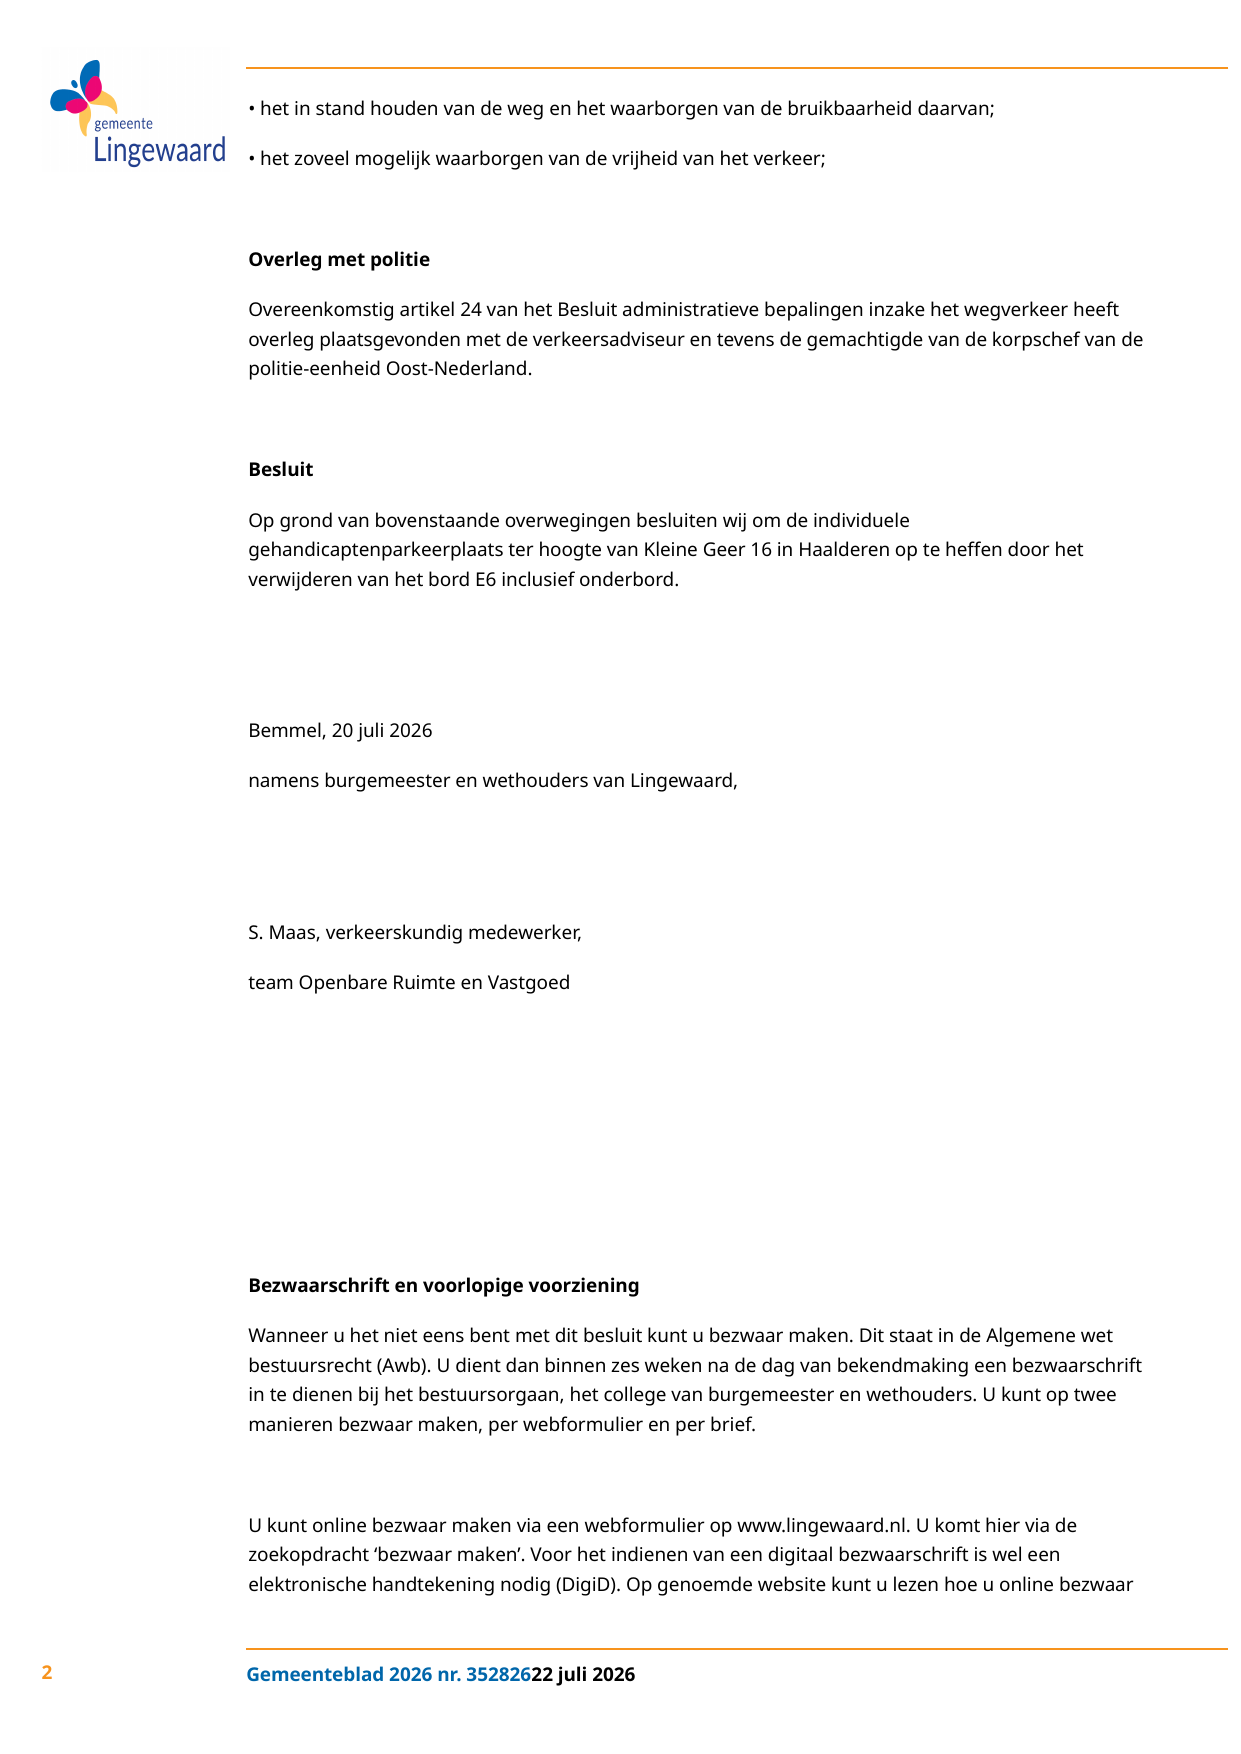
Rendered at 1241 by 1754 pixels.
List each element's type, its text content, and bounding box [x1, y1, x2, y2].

text Wanneer u het niet eens bent met dit besluit kunt u bezwaar maken. Dit staat in de Algemene wet bestuursrecht (Awb). U dient dan binnen zes weken na de dag van bekendmaking een bezwaarschrift in te dienen bij het bestuursorgaan, het college van burgemeester en wethouders. U kunt op twee manieren bezwaar maken, per webformulier en per brief. [248, 1322, 1152, 1437]
text Besluit [248, 456, 1152, 482]
text Overleg met politie [248, 246, 1152, 272]
text • het in stand houden van de weg en het waarborgen van de bruikbaarheid daarvan; [248, 95, 1152, 121]
picture [41, 47, 231, 172]
text team Openbare Ruimte en Vastgoed [248, 969, 1152, 995]
text Overeenkomstig artikel 24 van het Besluit administratieve bepalingen inzake het wegverkeer heeft overleg plaatsgevonden met de verkeersadviseur en tevens de gemachtigde van de korpschef van de politie-eenheid Oost-Nederland. [248, 296, 1152, 381]
text Op grond van bovenstaande overwegingen besluiten wij om de individuele gehandicaptenparkeerplaats ter hoogte van Kleine Geer 16 in Haalderen op te heffen door het verwijderen van het bord E6 inclusief onderbord. [248, 507, 1152, 592]
text • het zoveel mogelijk waarborgen van de vrijheid van het verkeer; [248, 145, 1152, 171]
text namens burgemeester en wethouders van Lingewaard, [248, 768, 1152, 793]
text S. Maas, verkeerskundig medewerker, [248, 919, 1152, 945]
text U kunt online bezwaar maken via een webformulier op www.lingewaard.nl. U komt hier via de zoekopdracht ‘bezwaar maken’. Voor het indienen van een digitaal bezwaarschrift is wel een elektronische handtekening nodig (DigiD). Op genoemde website kunt u lezen hoe u online bezwaar [248, 1512, 1152, 1597]
text Bemmel, 20 juli 2026 [248, 717, 1152, 743]
text Bezwaarschrift en voorlopige voorziening [248, 1272, 1152, 1298]
